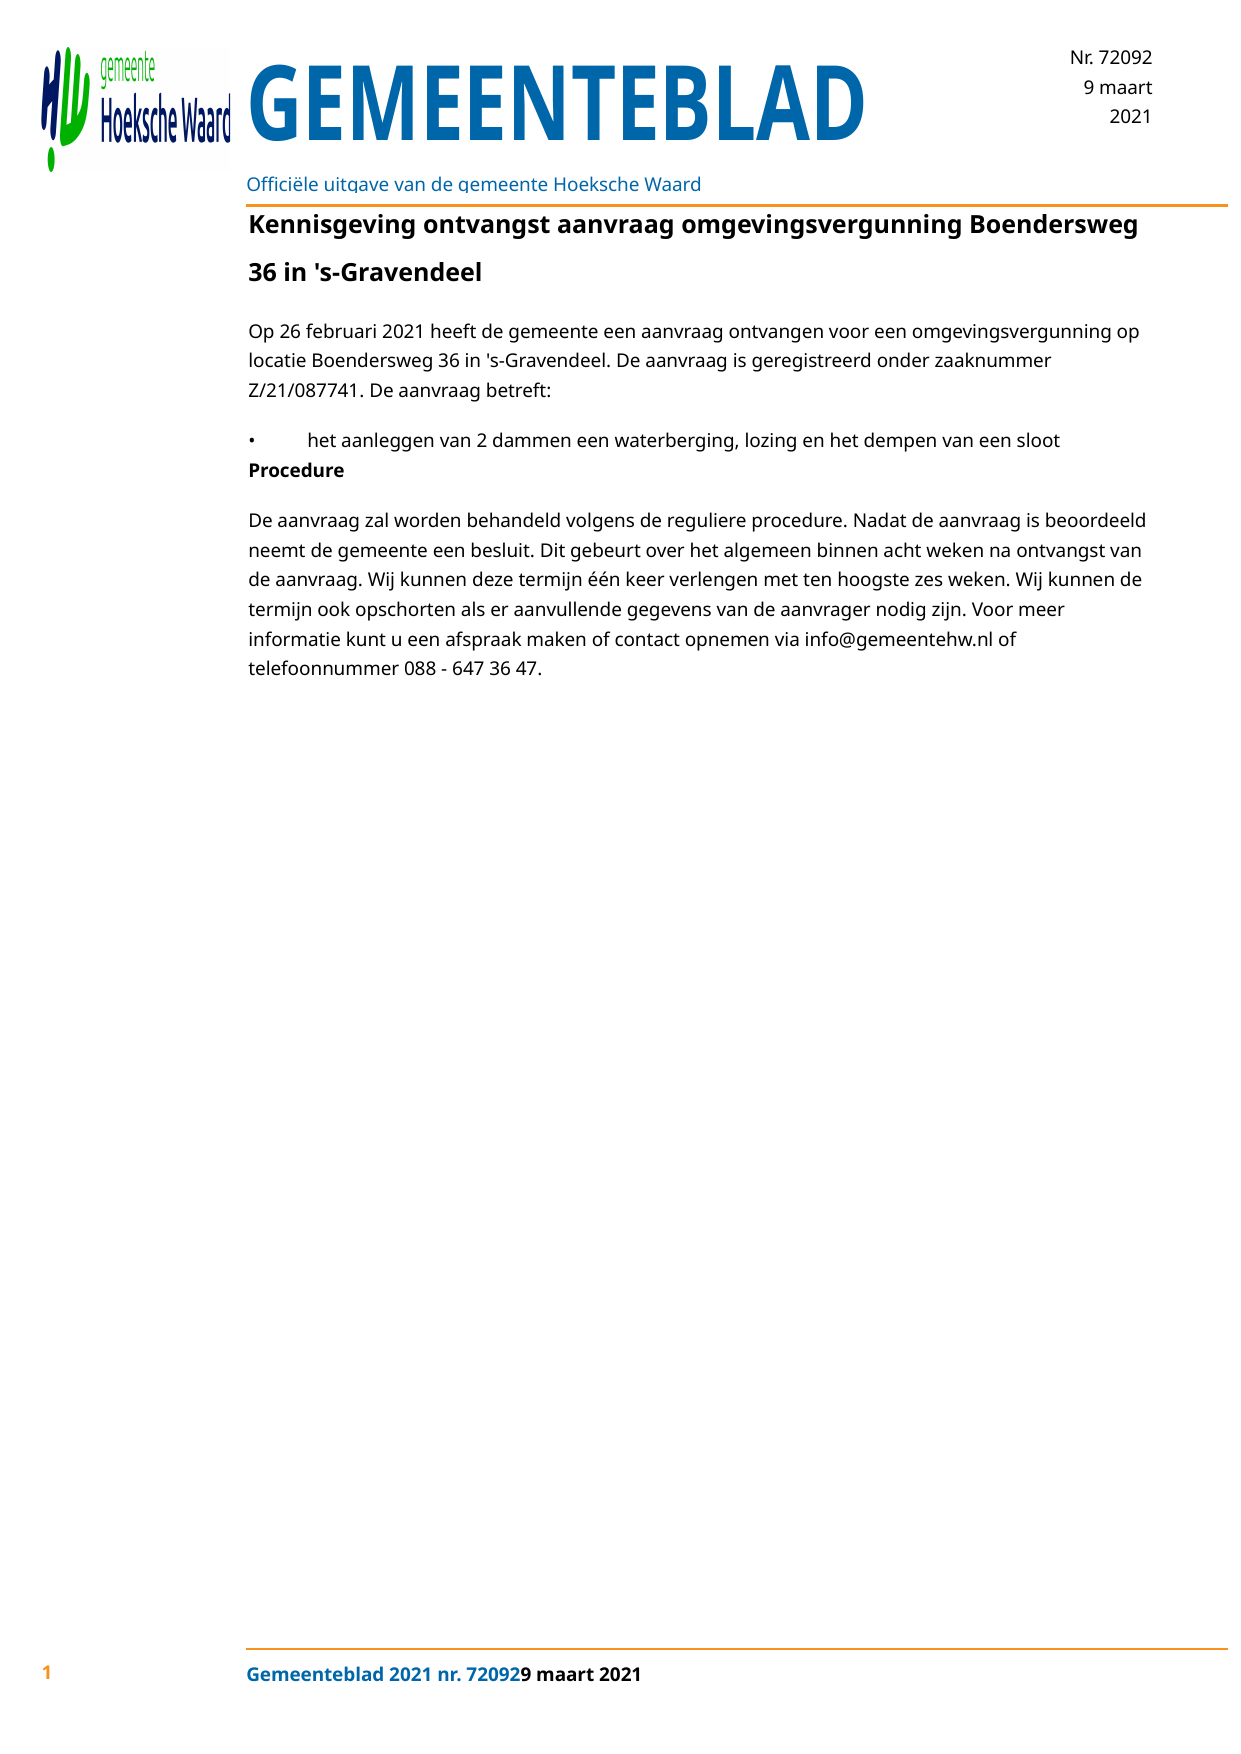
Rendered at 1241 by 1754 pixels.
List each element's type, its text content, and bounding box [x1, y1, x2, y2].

text De aanvraag zal worden behandeld volgens de reguliere procedure. Nadat de aanvraag is beoordeeld neemt de gemeente een besluit. Dit gebeurt over het algemeen binnen acht weken na ontvangst van de aanvraag. Wij kunnen deze termijn één keer verlengen met ten hoogste zes weken. Wij kunnen de termijn ook opschorten als er aanvullende gegevens van de aanvrager nodig zijn. Voor meer informatie kunt u een afspraak maken of contact opnemen via info@gemeentehw.nl of telefoonnummer 088 - 647 36 47. [248, 507, 1152, 681]
picture [41, 47, 231, 172]
text Procedure [248, 457, 1152, 483]
list het aanleggen van 2 dammen een waterberging, lozing en het dempen van een sloot [248, 427, 1152, 453]
text Op 26 februari 2021 heeft de gemeente een aanvraag ontvangen voor een omgevingsvergunning op locatie Boendersweg 36 in 's-Gravendeel. De aanvraag is geregistreerd onder zaaknummer Z/21/087741. De aanvraag betreft: [248, 318, 1152, 403]
text Kennisgeving ontvangst aanvraag omgevingsvergunning Boendersweg 36 in 's-Gravendeel [248, 207, 1152, 288]
